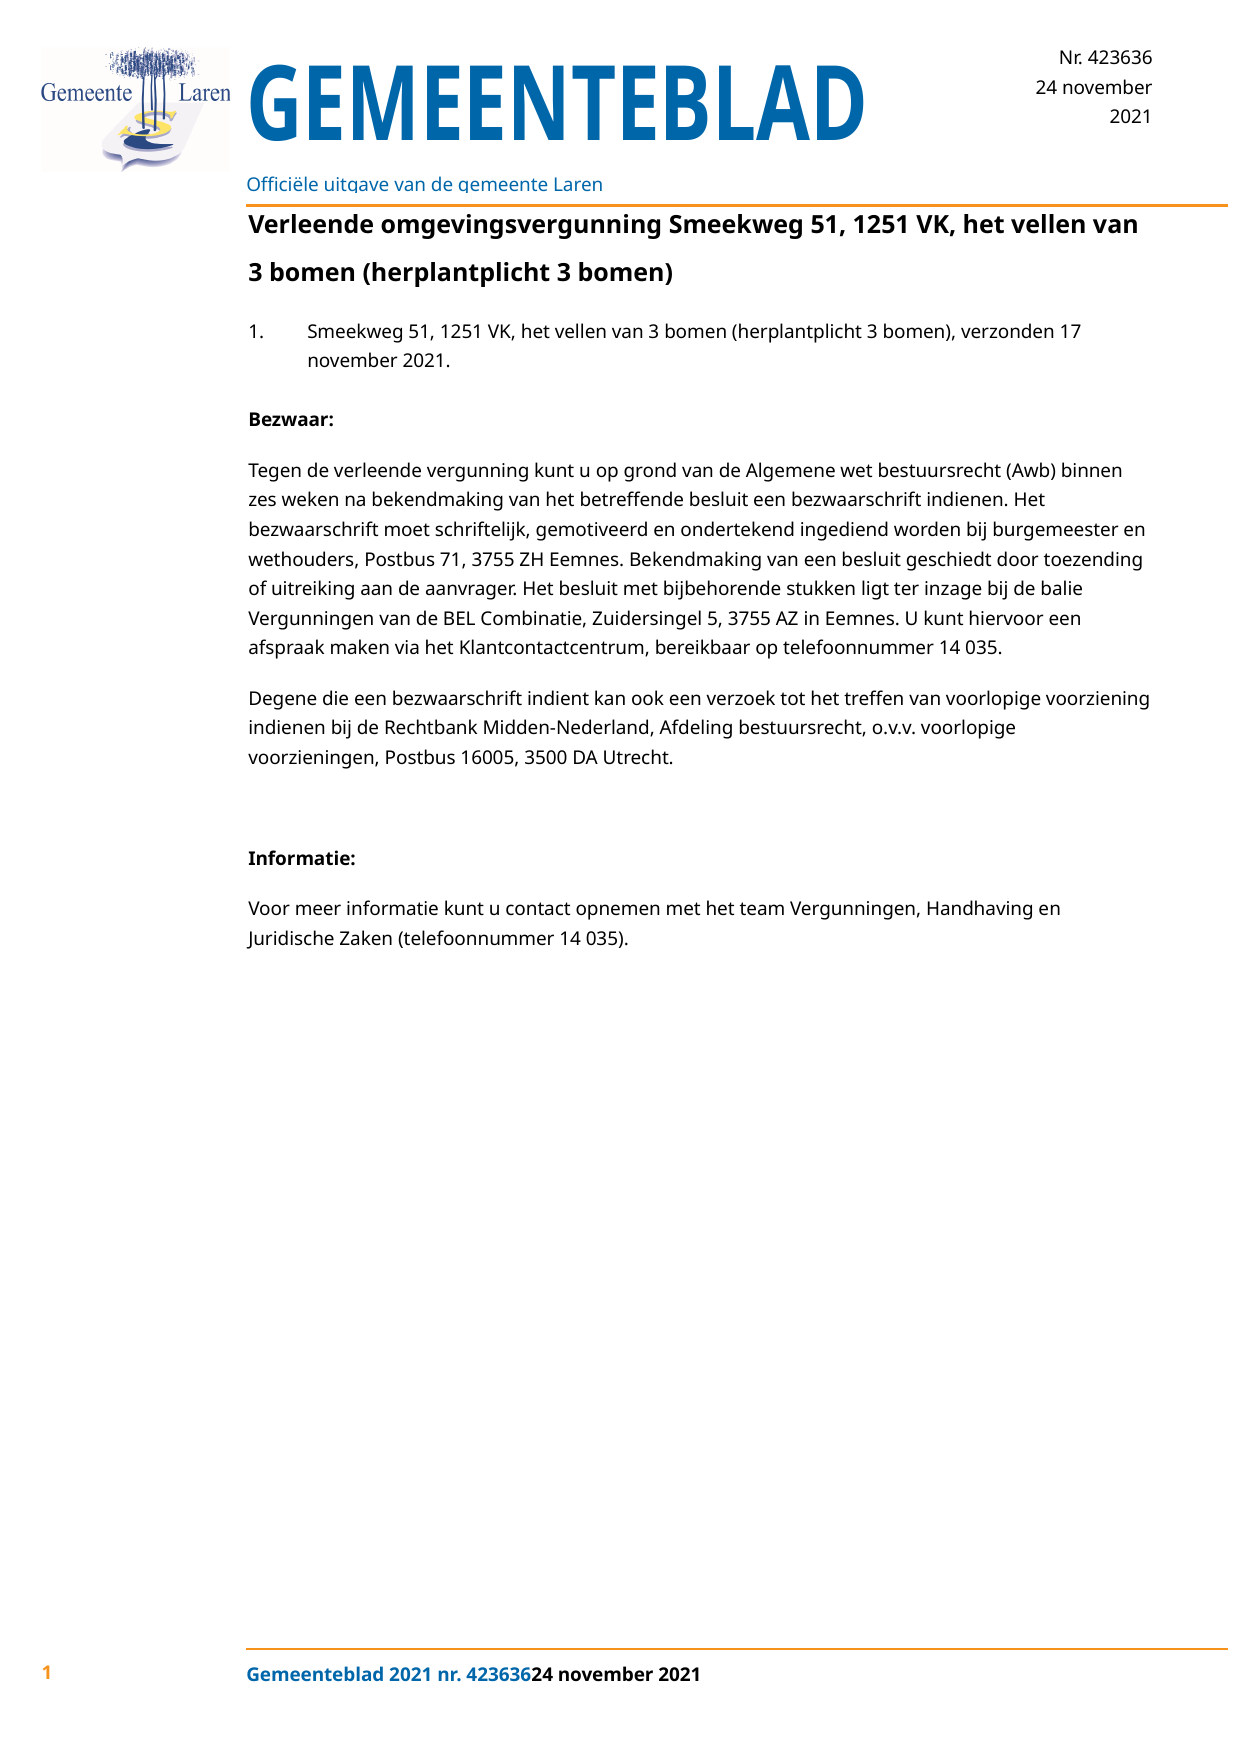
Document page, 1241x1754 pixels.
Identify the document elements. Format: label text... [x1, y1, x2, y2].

text Tegen de verleende vergunning kunt u op grond van de Algemene wet bestuursrecht (Awb) binnen zes weken na bekendmaking van het betreffende besluit een bezwaarschrift indienen. Het bezwaarschrift moet schriftelijk, gemotiveerd en ondertekend ingediend worden bij burgemeester en wethouders, Postbus 71, 3755 ZH Eemnes. Bekendmaking van een besluit geschiedt door toezending of uitreiking aan de aanvrager. Het besluit met bijbehorende stukken ligt ter inzage bij de balie Vergunningen van de BEL Combinatie, Zuidersingel 5, 3755 AZ in Eemnes. U kunt hiervoor een afspraak maken via het Klantcontactcentrum, bereikbaar op telefoonnummer 14 035. [248, 457, 1152, 660]
list Smeekweg 51, 1251 VK, het vellen van 3 bomen (herplantplicht 3 bomen), verzonden 17 november 2021. [248, 318, 1152, 373]
text Informatie: [248, 845, 1152, 871]
text Verleende omgevingsvergunning Smeekweg 51, 1251 VK, het vellen van 3 bomen (herplantplicht 3 bomen) [248, 207, 1152, 288]
picture [41, 47, 231, 172]
text Voor meer informatie kunt u contact opnemen met het team Vergunningen, Handhaving en Juridische Zaken (telefoonnummer 14 035). [248, 895, 1152, 951]
text Bezwaar: [248, 407, 1152, 432]
text Degene die een bezwaarschrift indient kan ook een verzoek tot het treffen van voorlopige voorziening indienen bij de Rechtbank Midden-Nederland, Afdeling bestuursrecht, o.v.v. voorlopige voorzieningen, Postbus 16005, 3500 DA Utrecht. [248, 685, 1152, 770]
